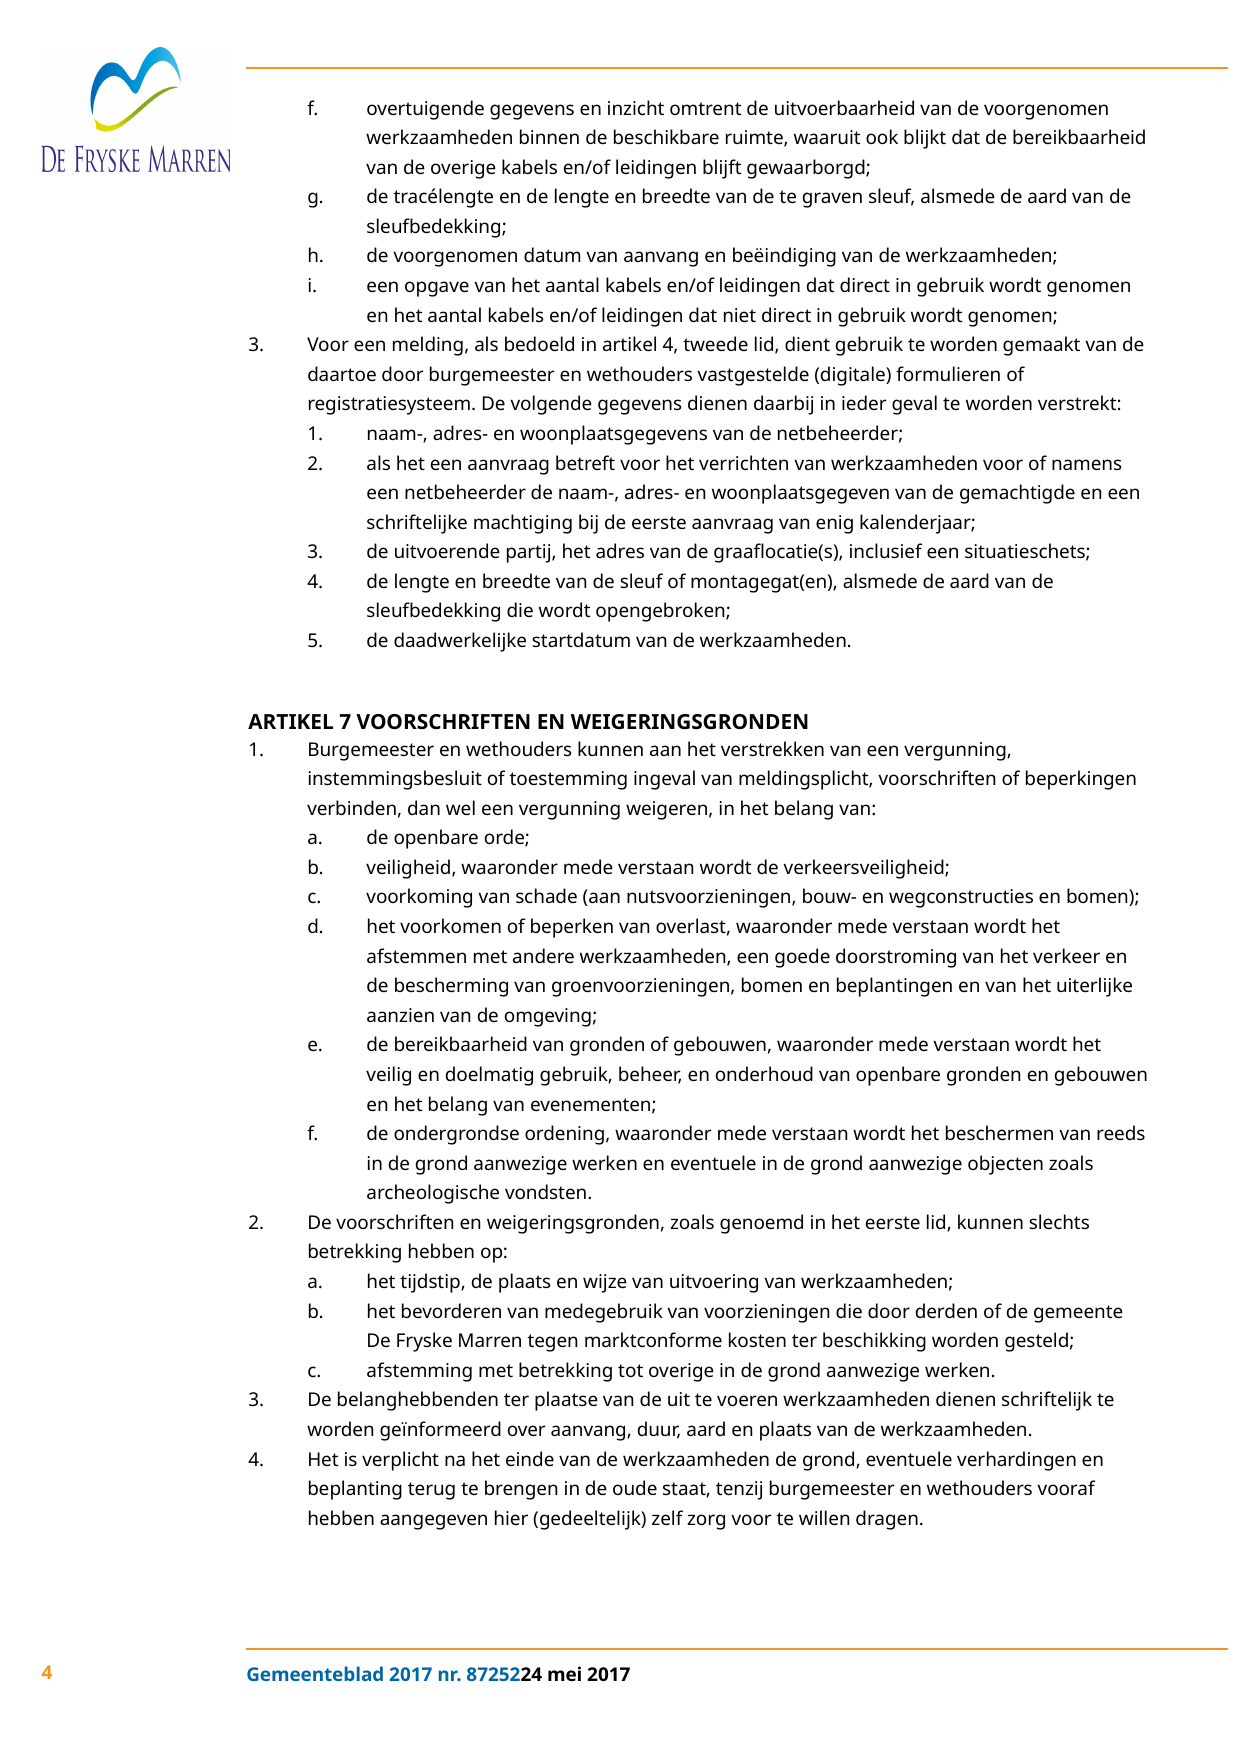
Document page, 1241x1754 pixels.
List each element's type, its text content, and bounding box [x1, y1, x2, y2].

list voorkoming van schade (aan nutsvoorzieningen, bouw- en wegconstructies en bomen); [307, 884, 1152, 909]
list het bevorderen van medegebruik van voorzieningen die door derden of de gemeente De Fryske Marren tegen marktconforme kosten ter beschikking worden gesteld; [307, 1298, 1152, 1353]
list het voorkomen of beperken van overlast, waaronder mede verstaan wordt het afstemmen met andere werkzaamheden, een goede doorstroming van het verkeer en de bescherming van groenvoorzieningen, bomen en beplantingen en van het uiterlijke aanzien van de omgeving; [307, 913, 1152, 1028]
list Het is verplicht na het einde van de werkzaamheden de grond, eventuele verhardingen en beplanting terug te brengen in de oude staat, tenzij burgemeester en wethouders vooraf hebben aangegeven hier (gedeeltelijk) zelf zorg voor te willen dragen. [248, 1446, 1152, 1531]
list naam-, adres- en woonplaatsgegevens van de netbeheerder; [307, 420, 1152, 446]
list de uitvoerende partij, het adres van de graaflocatie(s), inclusief een situatieschets; [307, 538, 1152, 564]
list De voorschriften en weigeringsgronden, zoals genoemd in het eerste lid, kunnen slechts betrekking hebben op: [248, 1209, 1152, 1264]
list de daadwerkelijke startdatum van de werkzaamheden. [307, 627, 1152, 653]
list Burgemeester en wethouders kunnen aan het verstrekken van een vergunning, instemmingsbesluit of toestemming ingeval van meldingsplicht, voorschriften of beperkingen verbinden, dan wel een vergunning weigeren, in het belang van: [248, 736, 1152, 821]
list de openbare orde; [307, 824, 1152, 850]
list de lengte en breedte van de sleuf of montagegat(en), alsmede de aard van de sleufbedekking die wordt opengebroken; [307, 568, 1152, 623]
list als het een aanvraag betreft voor het verrichten van werkzaamheden voor of namens een netbeheerder de naam-, adres- en woonplaatsgegeven van de gemachtigde en een schriftelijke machtiging bij de eerste aanvraag van enig kalenderjaar; [307, 450, 1152, 535]
list de tracélengte en de lengte en breedte van de te graven sleuf, alsmede de aard van de sleufbedekking; [307, 183, 1152, 239]
list de voorgenomen datum van aanvang en beëindiging van de werkzaamheden; [307, 243, 1152, 268]
list Voor een melding, als bedoeld in artikel 4, tweede lid, dient gebruik te worden gemaakt van de daartoe door burgemeester en wethouders vastgestelde (digitale) formulieren of registratiesysteem. De volgende gegevens dienen daarbij in ieder geval te worden verstrekt: [248, 331, 1152, 416]
picture [41, 47, 231, 172]
list veiligheid, waaronder mede verstaan wordt de verkeersveiligheid; [307, 854, 1152, 880]
list De belanghebbenden ter plaatse van de uit te voeren werkzaamheden dienen schriftelijk te worden geïnformeerd over aanvang, duur, aard en plaats van de werkzaamheden. [248, 1387, 1152, 1442]
list de ondergrondse ordening, waaronder mede verstaan wordt het beschermen van reeds in de grond aanwezige werken en eventuele in de grond aanwezige objecten zoals archeologische vondsten. [307, 1120, 1152, 1205]
text ARTIKEL 7 VOORSCHRIFTEN EN WEIGERINGSGRONDEN [248, 707, 1152, 736]
list een opgave van het aantal kabels en/of leidingen dat direct in gebruik wordt genomen en het aantal kabels en/of leidingen dat niet direct in gebruik wordt genomen; [307, 272, 1152, 328]
list de bereikbaarheid van gronden of gebouwen, waaronder mede verstaan wordt het veilig en doelmatig gebruik, beheer, en onderhoud van openbare gronden en gebouwen en het belang van evenementen; [307, 1032, 1152, 1116]
list overtuigende gegevens en inzicht omtrent de uitvoerbaarheid van de voorgenomen werkzaamheden binnen de beschikbare ruimte, waaruit ook blijkt dat de bereikbaarheid van de overige kabels en/of leidingen blijft gewaarborgd; [307, 95, 1152, 180]
list het tijdstip, de plaats en wijze van uitvoering van werkzaamheden; [307, 1268, 1152, 1294]
list afstemming met betrekking tot overige in de grond aanwezige werken. [307, 1357, 1152, 1383]
